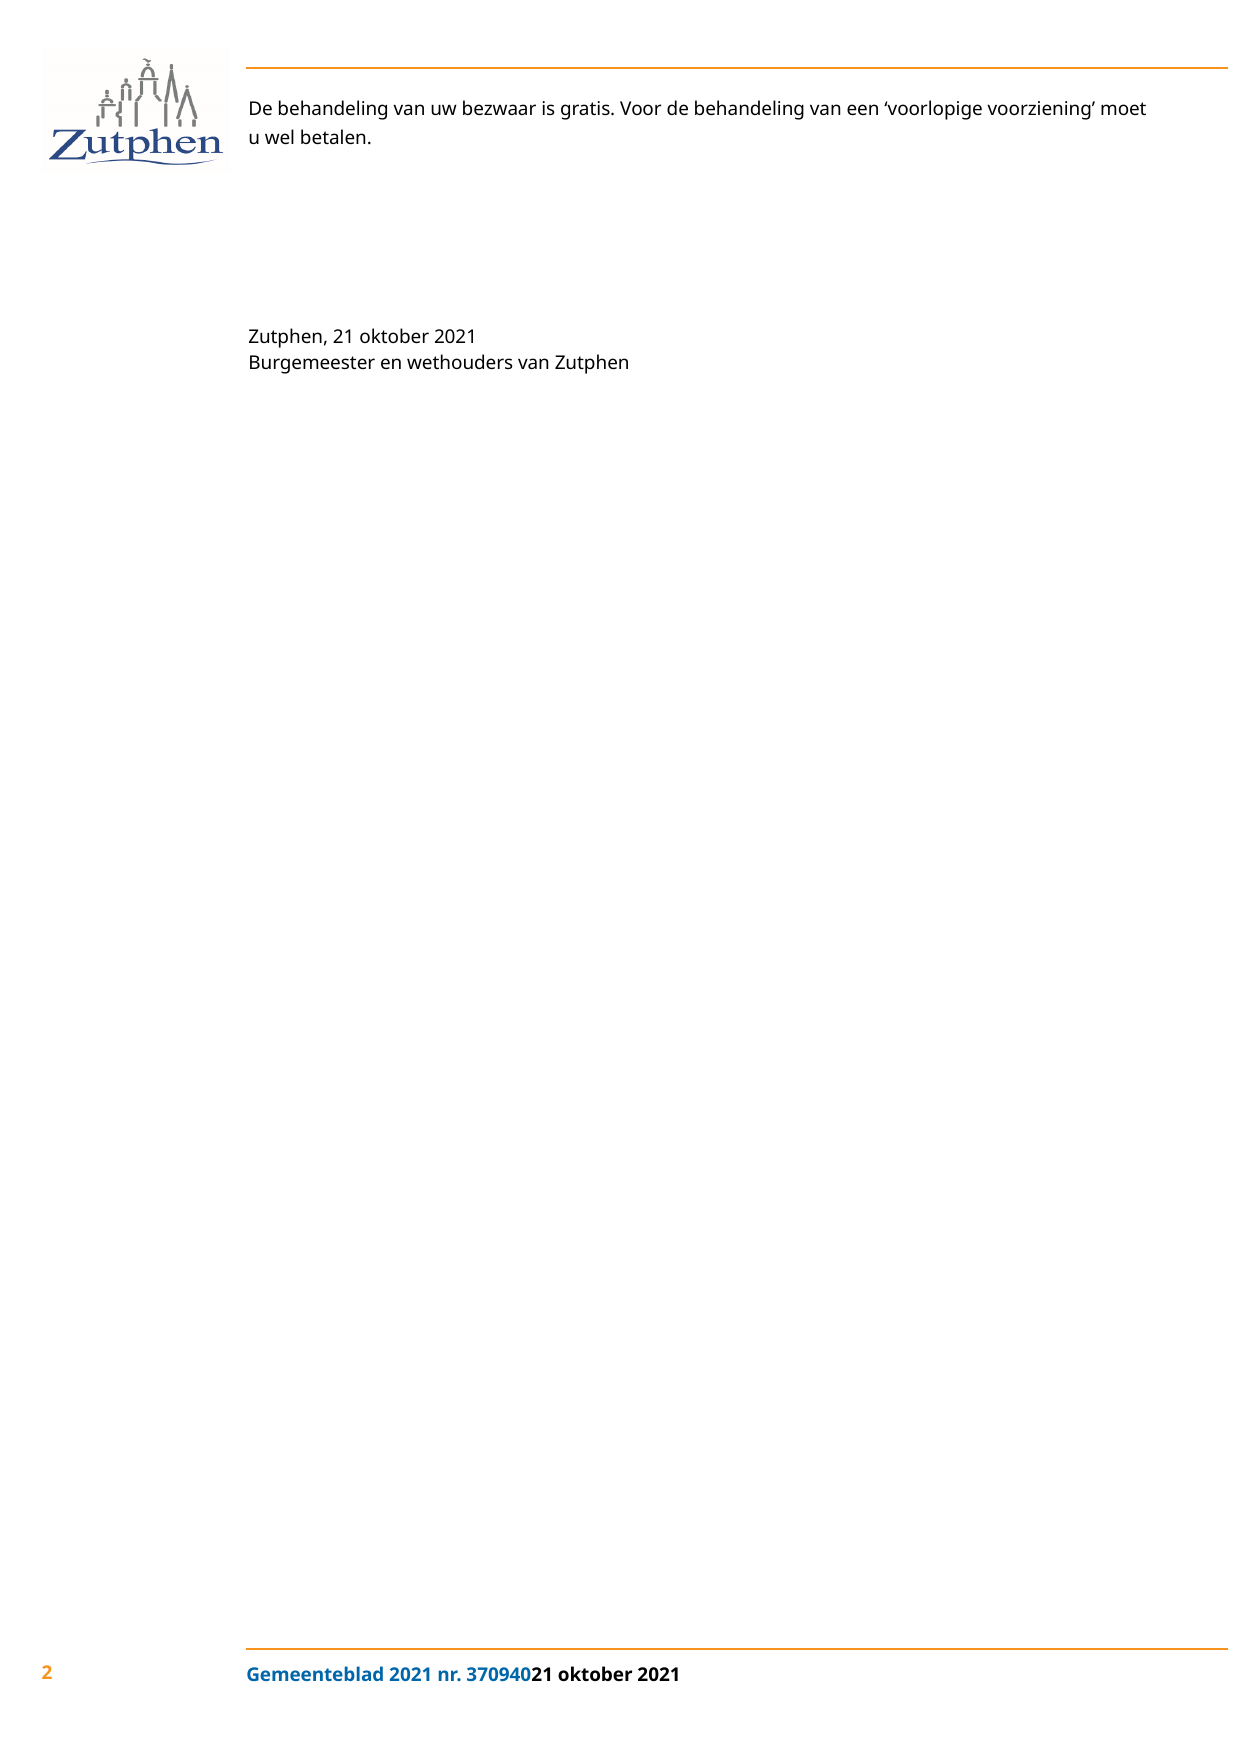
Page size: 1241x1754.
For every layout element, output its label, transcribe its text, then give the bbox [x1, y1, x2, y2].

text Burgemeester en wethouders van Zutphen [248, 349, 1152, 375]
text Zutphen, 21 oktober 2021 [248, 323, 1152, 349]
text De behandeling van uw bezwaar is gratis. Voor de behandeling van een ‘voorlopige voorziening’ moet u wel betalen. [248, 95, 1152, 150]
picture [41, 47, 231, 172]
